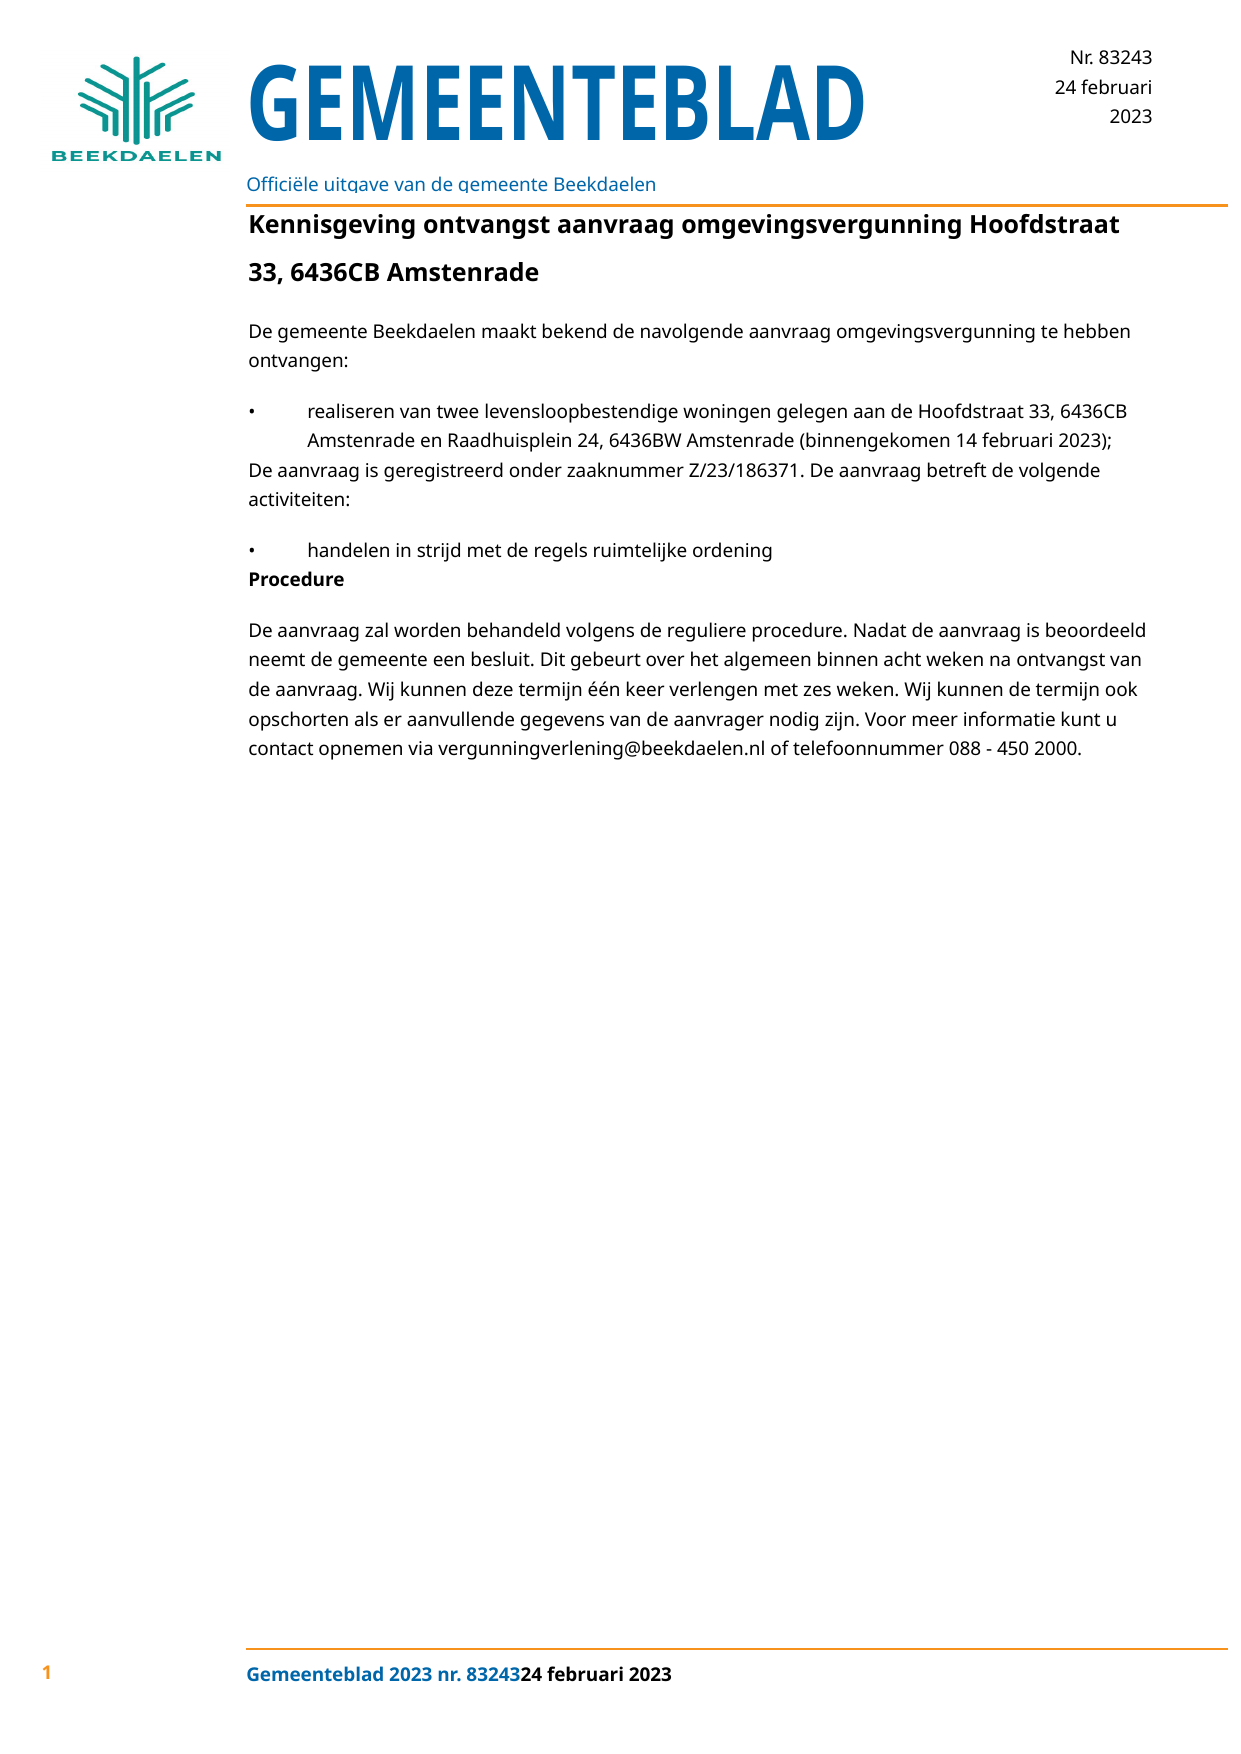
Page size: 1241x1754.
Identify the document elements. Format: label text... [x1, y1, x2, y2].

text Kennisgeving ontvangst aanvraag omgevingsvergunning Hoofdstraat 33, 6436CB Amstenrade [248, 207, 1152, 288]
list handelen in strijd met de regels ruimtelijke ordening [248, 537, 1152, 563]
text De gemeente Beekdaelen maakt bekend de navolgende aanvraag omgevingsvergunning te hebben ontvangen: [248, 318, 1152, 373]
list realiseren van twee levensloopbestendige woningen gelegen aan de Hoofdstraat 33, 6436CB Amstenrade en Raadhuisplein 24, 6436BW Amstenrade (binnengekomen 14 februari 2023); [248, 398, 1152, 453]
text De aanvraag zal worden behandeld volgens de reguliere procedure. Nadat de aanvraag is beoordeeld neemt de gemeente een besluit. Dit gebeurt over het algemeen binnen acht weken na ontvangst van de aanvraag. Wij kunnen deze termijn één keer verlengen met zes weken. Wij kunnen de termijn ook opschorten als er aanvullende gegevens van de aanvrager nodig zijn. Voor meer informatie kunt u contact opnemen via vergunningverlening@beekdaelen.nl of telefoonnummer 088 - 450 2000. [248, 617, 1152, 761]
picture [41, 47, 231, 172]
text Procedure [248, 567, 1152, 592]
text De aanvraag is geregistreerd onder zaaknummer Z/23/186371. De aanvraag betreft de volgende activiteiten: [248, 457, 1152, 512]
